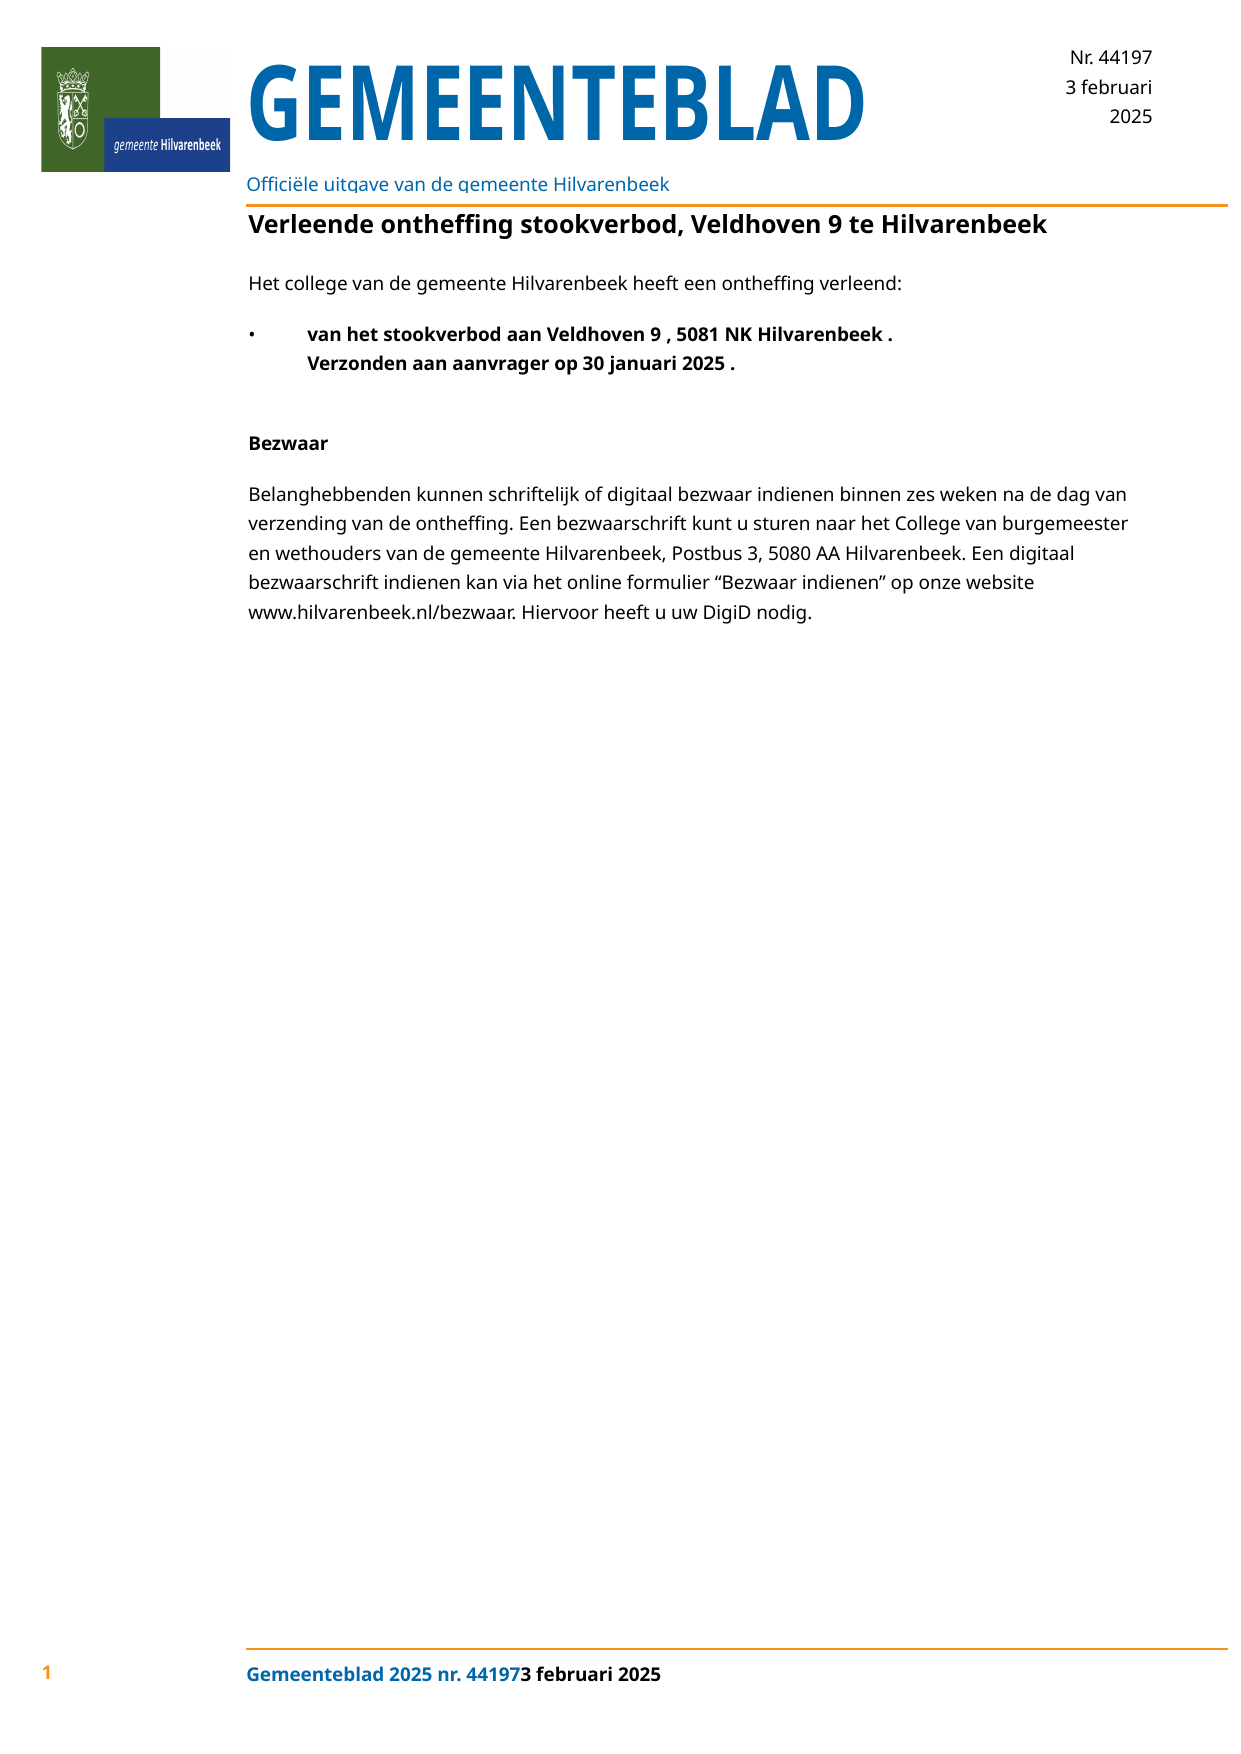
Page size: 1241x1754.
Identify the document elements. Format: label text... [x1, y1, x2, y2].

picture [41, 47, 231, 172]
text Het college van de gemeente Hilvarenbeek heeft een ontheffing verleend: [248, 270, 1152, 296]
text Belanghebbenden kunnen schriftelijk of digitaal bezwaar indienen binnen zes weken na de dag van verzending van de ontheffing. Een bezwaarschrift kunt u sturen naar het College van burgemeester en wethouders van de gemeente Hilvarenbeek, Postbus 3, 5080 AA Hilvarenbeek. Een digitaal bezwaarschrift indienen kan via het online formulier “Bezwaar indienen” op onze website www.hilvarenbeek.nl/bezwaar. Hiervoor heeft u uw DigiD nodig. [248, 481, 1152, 625]
text Verleende ontheffing stookverbod, Veldhoven 9 te Hilvarenbeek [248, 207, 1152, 241]
list van het stookverbod aan Veldhoven 9 , 5081 NK Hilvarenbeek . [248, 321, 1152, 346]
list Verzonden aan aanvrager op 30 januari 2025 . [248, 350, 1152, 376]
text Bezwaar [248, 430, 1152, 456]
